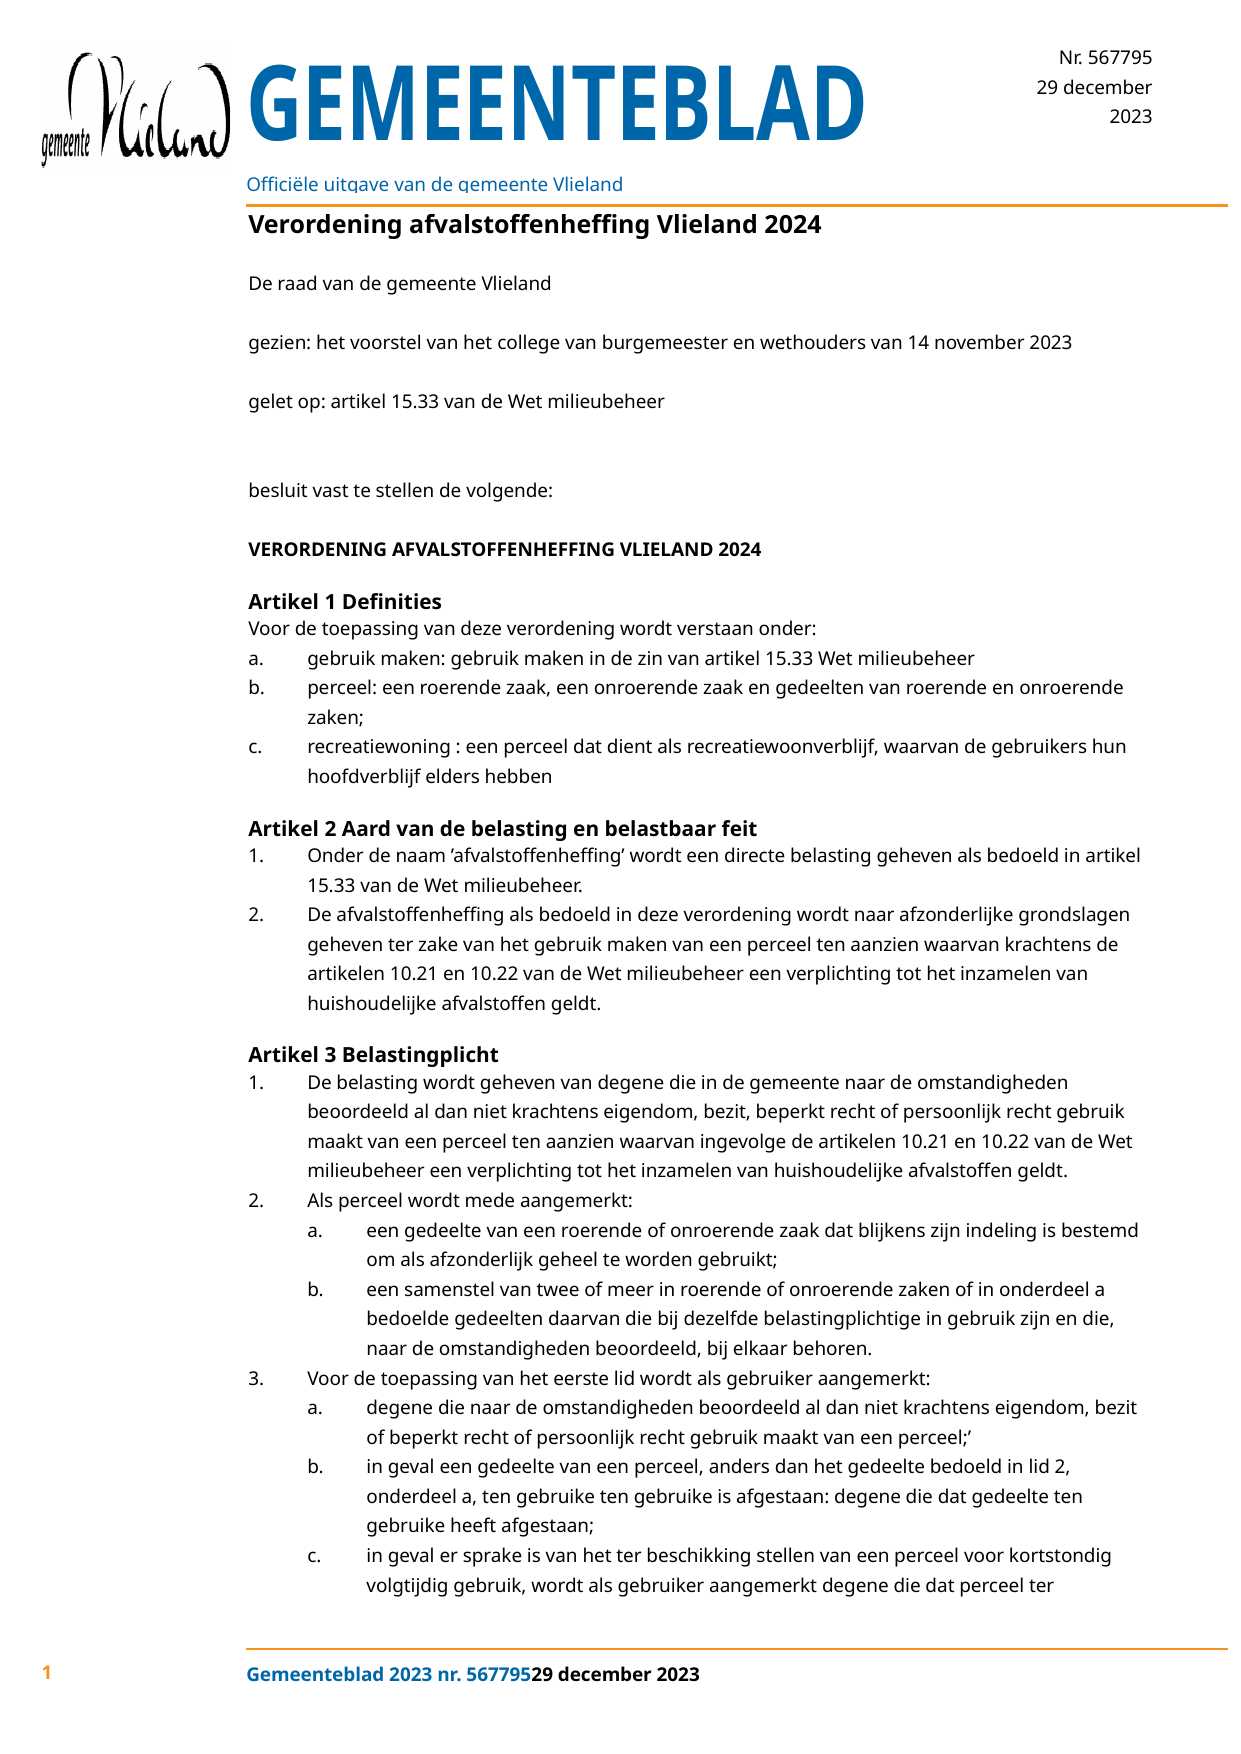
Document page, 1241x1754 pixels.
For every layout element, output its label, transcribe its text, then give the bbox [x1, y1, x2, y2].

list een gedeelte van een roerende of onroerende zaak dat blijkens zijn indeling is bestemd om als afzonderlijk geheel te worden gebruikt; [307, 1217, 1152, 1272]
text Artikel 2 Aard van de belasting en belastbaar feit [248, 814, 1152, 842]
list een samenstel van twee of meer in roerende of onroerende zaken of in onderdeel a bedoelde gedeelten daarvan die bij dezelfde belastingplichtige in gebruik zijn en die, naar de omstandigheden beoordeeld, bij elkaar behoren. [307, 1276, 1152, 1361]
text gelet op: artikel 15.33 van de Wet milieubeheer [248, 389, 1152, 414]
list Voor de toepassing van het eerste lid wordt als gebruiker aangemerkt: [248, 1365, 1152, 1391]
text besluit vast te stellen de volgende: [248, 477, 1152, 503]
text Verordening afvalstoffenheffing Vlieland 2024 [248, 207, 1152, 241]
list De afvalstoffenheffing als bedoeld in deze verordening wordt naar afzonderlijke grondslagen geheven ter zake van het gebruik maken van een perceel ten aanzien waarvan krachtens de artikelen 10.21 en 10.22 van de Wet milieubeheer een verplichting tot het inzamelen van huishoudelijke afvalstoffen geldt. [248, 901, 1152, 1016]
picture [41, 47, 231, 172]
text gezien: het voorstel van het college van burgemeester en wethouders van 14 november 2023 [248, 329, 1152, 355]
list in geval er sprake is van het ter beschikking stellen van een perceel voor kortstondig volgtijdig gebruik, wordt als gebruiker aangemerkt degene die dat perceel ter [307, 1542, 1152, 1598]
list Onder de naam ’afvalstoffenheffing’ wordt een directe belasting geheven als bedoeld in artikel 15.33 van de Wet milieubeheer. [248, 842, 1152, 897]
list recreatiewoning : een perceel dat dient als recreatiewoonverblijf, waarvan de gebruikers hun hoofdverblijf elders hebben [248, 734, 1152, 789]
text VERORDENING AFVALSTOFFENHEFFING VLIELAND 2024 [248, 537, 1152, 562]
list De belasting wordt geheven van degene die in de gemeente naar de omstandigheden beoordeeld al dan niet krachtens eigendom, bezit, beperkt recht of persoonlijk recht gebruik maakt van een perceel ten aanzien waarvan ingevolge de artikelen 10.21 en 10.22 van de Wet milieubeheer een verplichting tot het inzamelen van huishoudelijke afvalstoffen geldt. [248, 1069, 1152, 1183]
text Artikel 1 Definities [248, 587, 1152, 615]
text Voor de toepassing van deze verordening wordt verstaan onder: [248, 615, 1152, 641]
list in geval een gedeelte van een perceel, anders dan het gedeelte bedoeld in lid 2, onderdeel a, ten gebruike ten gebruike is afgestaan: degene die dat gedeelte ten gebruike heeft afgestaan; [307, 1453, 1152, 1538]
list degene die naar de omstandigheden beoordeeld al dan niet krachtens eigendom, bezit of beperkt recht of persoonlijk recht gebruik maakt van een perceel;’ [307, 1394, 1152, 1450]
text Artikel 3 Belastingplicht [248, 1041, 1152, 1069]
text De raad van de gemeente Vlieland [248, 270, 1152, 296]
list gebruik maken: gebruik maken in de zin van artikel 15.33 Wet milieubeheer [248, 645, 1152, 671]
list perceel: een roerende zaak, een onroerende zaak en gedeelten van roerende en onroerende zaken; [248, 674, 1152, 730]
list Als perceel wordt mede aangemerkt: [248, 1187, 1152, 1213]
